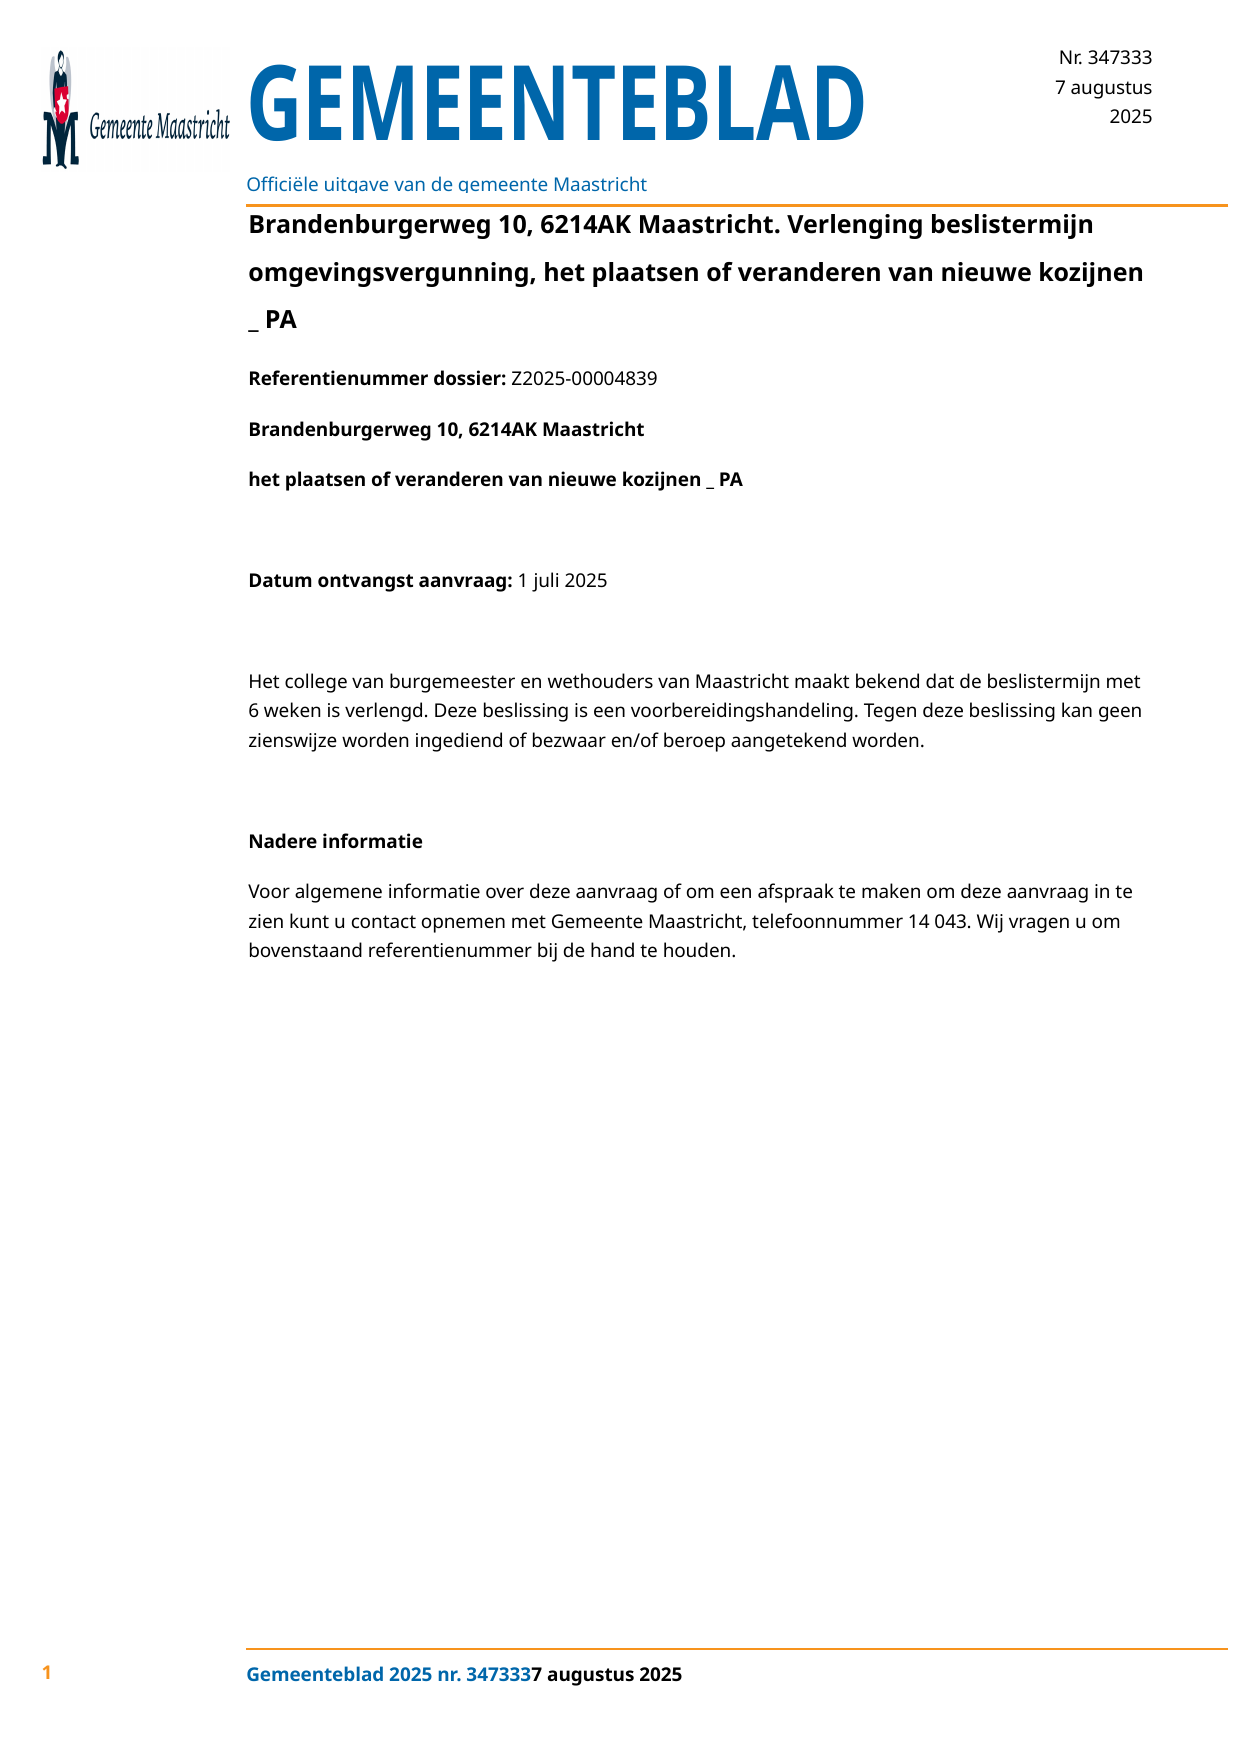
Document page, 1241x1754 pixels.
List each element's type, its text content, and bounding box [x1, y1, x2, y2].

text Datum ontvangst aanvraag: 1 juli 2025 [248, 567, 1152, 593]
text Het college van burgemeester en wethouders van Maastricht maakt bekend dat de beslistermijn met 6 weken is verlengd. Deze beslissing is een voorbereidingshandeling. Tegen deze beslissing kan geen zienswijze worden ingediend of bezwaar en/of beroep aangetekend worden. [248, 668, 1152, 753]
picture [41, 47, 231, 172]
text Brandenburgerweg 10, 6214AK Maastricht. Verlenging beslistermijn omgevingsvergunning, het plaatsen of veranderen van nieuwe kozijnen _ PA [248, 207, 1152, 336]
text Nadere informatie [248, 828, 1152, 854]
text het plaatsen of veranderen van nieuwe kozijnen _ PA [248, 466, 1152, 492]
text Brandenburgerweg 10, 6214AK Maastricht [248, 416, 1152, 442]
text Voor algemene informatie over deze aanvraag of om een afspraak te maken om deze aanvraag in te zien kunt u contact opnemen met Gemeente Maastricht, telefoonnummer 14 043. Wij vragen u om bovenstaand referentienummer bij de hand te houden. [248, 878, 1152, 963]
text Referentienummer dossier: Z2025-00004839 [248, 366, 1152, 391]
